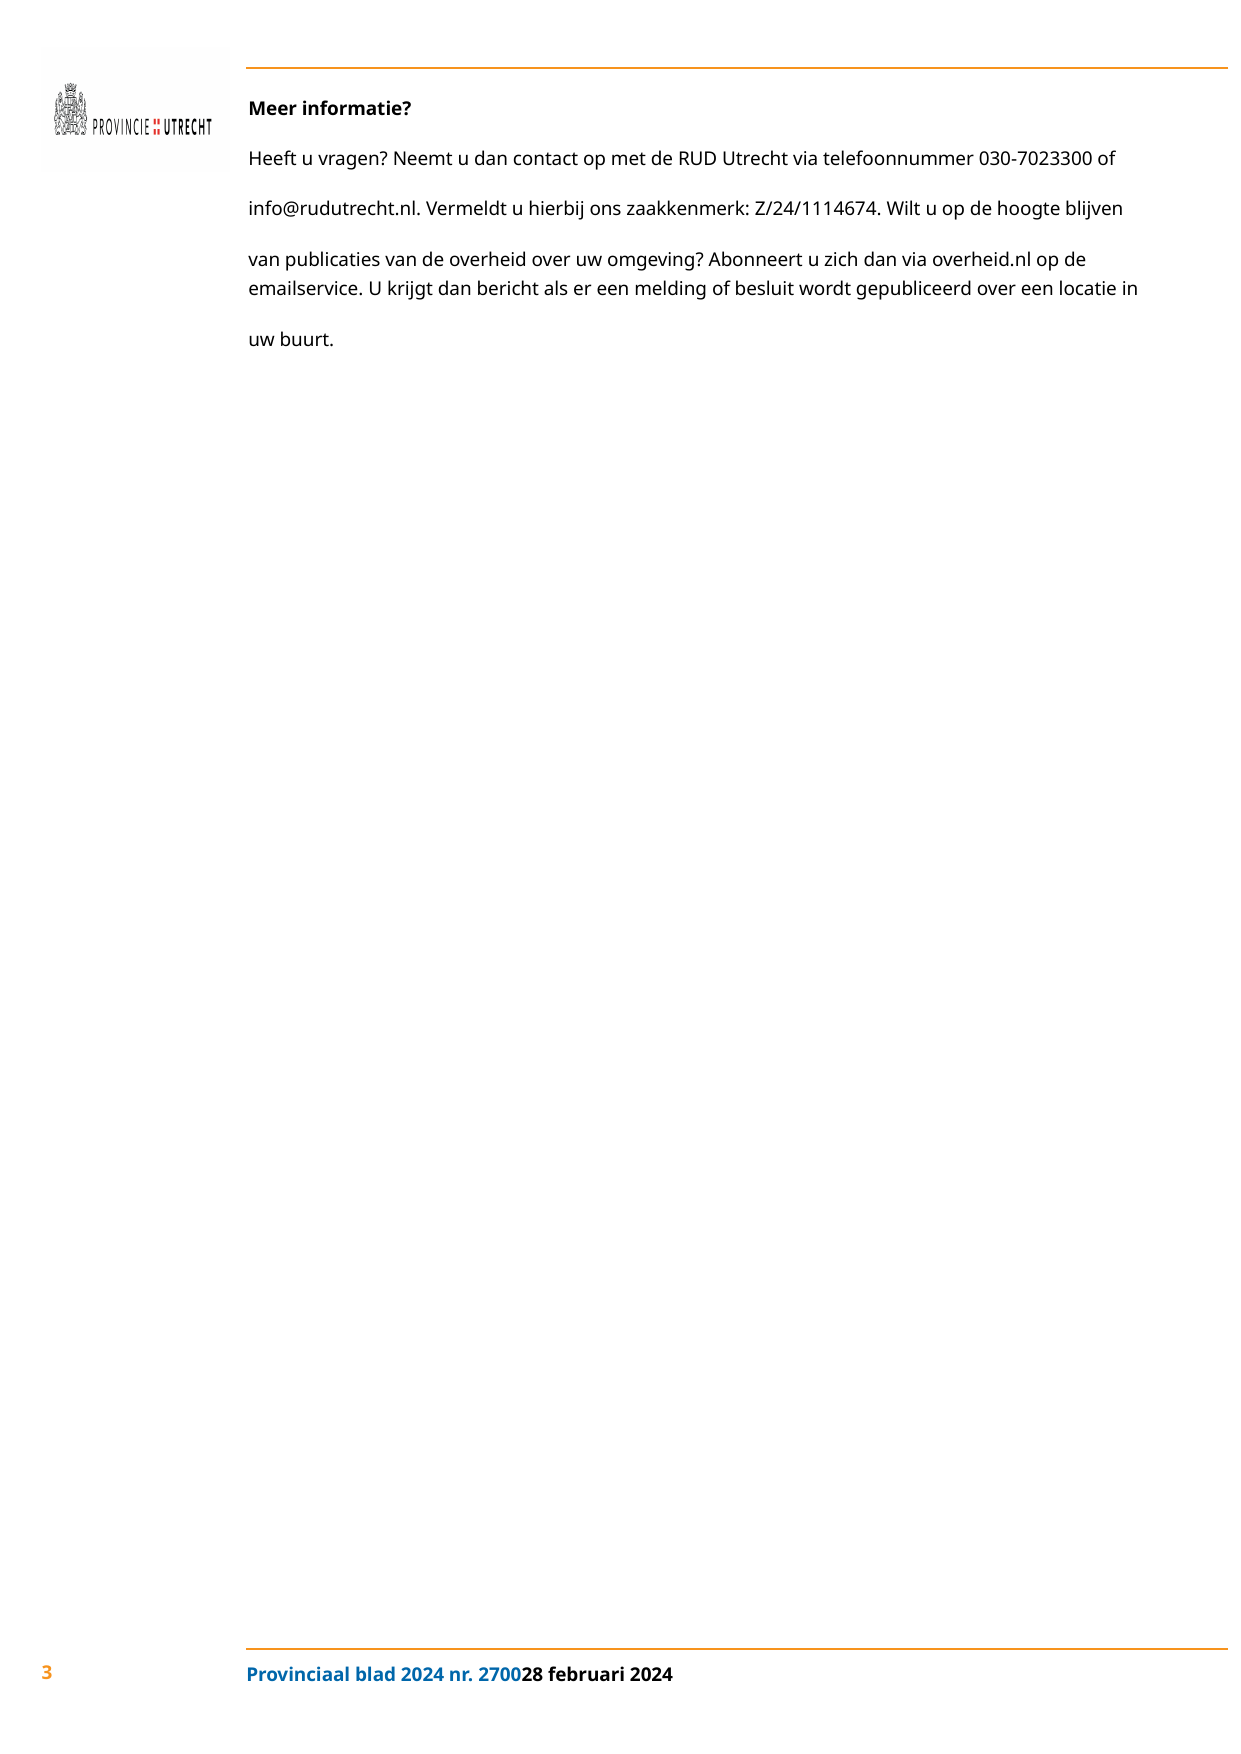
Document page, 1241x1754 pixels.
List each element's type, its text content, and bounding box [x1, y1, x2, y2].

text Heeft u vragen? Neemt u dan contact op met de RUD Utrecht via telefoonnummer 030-7023300 of [248, 145, 1152, 171]
text van publicaties van de overheid over uw omgeving? Abonneert u zich dan via overheid.nl op de emailservice. U krijgt dan bericht als er een melding of besluit wordt gepubliceerd over een locatie in [248, 246, 1152, 301]
text Meer informatie? [248, 95, 1152, 121]
text info@rudutrecht.nl. Vermeldt u hierbij ons zaakkenmerk: Z/24/1114674. Wilt u op de hoogte blijven [248, 196, 1152, 221]
text uw buurt. [248, 326, 1152, 352]
picture [41, 47, 231, 172]
